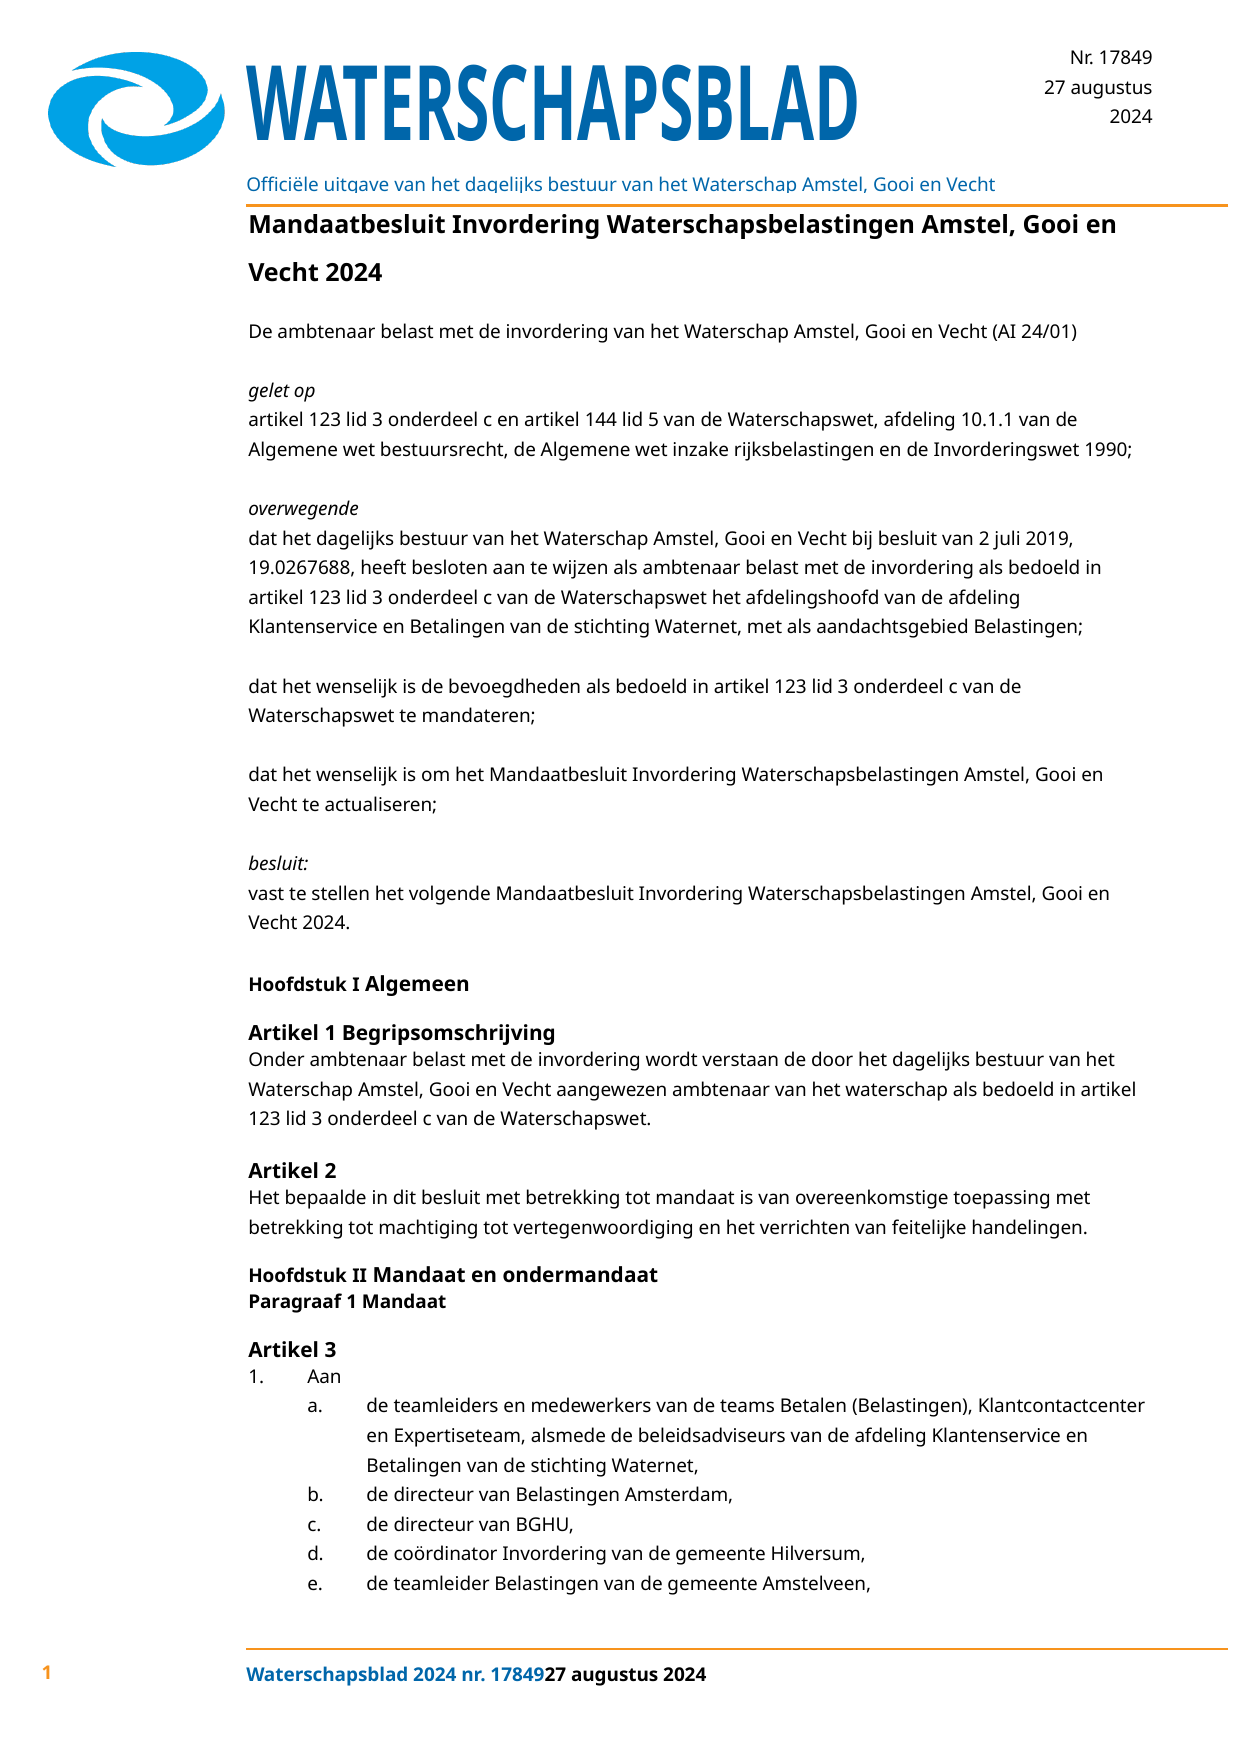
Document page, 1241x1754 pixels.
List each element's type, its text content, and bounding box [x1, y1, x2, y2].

text Het bepaalde in dit besluit met betrekking tot mandaat is van overeenkomstige toepassing met betrekking tot machtiging tot vertegenwoordiging en het verrichten van feitelijke handelingen. [248, 1184, 1152, 1240]
text De ambtenaar belast met de invordering van het Waterschap Amstel, Gooi en Vecht (AI 24/01) [248, 318, 1152, 344]
text Mandaatbesluit Invordering Waterschapsbelastingen Amstel, Gooi en Vecht 2024 [248, 207, 1152, 288]
text besluit: [248, 850, 1152, 876]
list de directeur van Belastingen Amsterdam, [307, 1481, 1152, 1507]
list de directeur van BGHU, [307, 1511, 1152, 1537]
text Artikel 3 [248, 1335, 1152, 1363]
text gelet op [248, 377, 1152, 403]
picture [41, 47, 231, 172]
text dat het dagelijks bestuur van het Waterschap Amstel, Gooi en Vecht bij besluit van 2 juli 2019, 19.0267688, heeft besloten aan te wijzen als ambtenaar belast met de invordering als bedoeld in artikel 123 lid 3 onderdeel c van de Waterschapswet het afdelingshoofd van de afdeling Klantenservice en Betalingen van de stichting Waternet, met als aandachtsgebied Belastingen; [248, 525, 1152, 639]
text Hoofdstuk II Mandaat en ondermandaat [248, 1260, 1152, 1288]
text Artikel 2 [248, 1156, 1152, 1184]
text Paragraaf 1 Mandaat [248, 1288, 1152, 1314]
text Artikel 1 Begripsomschrijving [248, 1018, 1152, 1046]
text dat het wenselijk is om het Mandaatbesluit Invordering Waterschapsbelastingen Amstel, Gooi en Vecht te actualiseren; [248, 762, 1152, 817]
text dat het wenselijk is de bevoegdheden als bedoeld in artikel 123 lid 3 onderdeel c van de Waterschapswet te mandateren; [248, 673, 1152, 728]
text artikel 123 lid 3 onderdeel c en artikel 144 lid 5 van de Waterschapswet, afdeling 10.1.1 van de Algemene wet bestuursrecht, de Algemene wet inzake rijksbelastingen en de Invorderingswet 1990; [248, 407, 1152, 462]
list de coördinator Invordering van de gemeente Hilversum, [307, 1541, 1152, 1566]
list de teamleiders en medewerkers van de teams Betalen (Belastingen), Klantcontactcenter en Expertiseteam, alsmede de beleidsadviseurs van de afdeling Klantenservice en Betalingen van de stichting Waternet, [307, 1393, 1152, 1478]
text Onder ambtenaar belast met de invordering wordt verstaan de door het dagelijks bestuur van het Waterschap Amstel, Gooi en Vecht aangewezen ambtenaar van het waterschap als bedoeld in artikel 123 lid 3 onderdeel c van de Waterschapswet. [248, 1046, 1152, 1131]
text Hoofdstuk I Algemeen [248, 969, 1152, 997]
text vast te stellen het volgende Mandaatbesluit Invordering Waterschapsbelastingen Amstel, Gooi en Vecht 2024. [248, 880, 1152, 935]
list de teamleider Belastingen van de gemeente Amstelveen, [307, 1570, 1152, 1596]
text overwegende [248, 495, 1152, 521]
list Aan [248, 1363, 1152, 1389]
